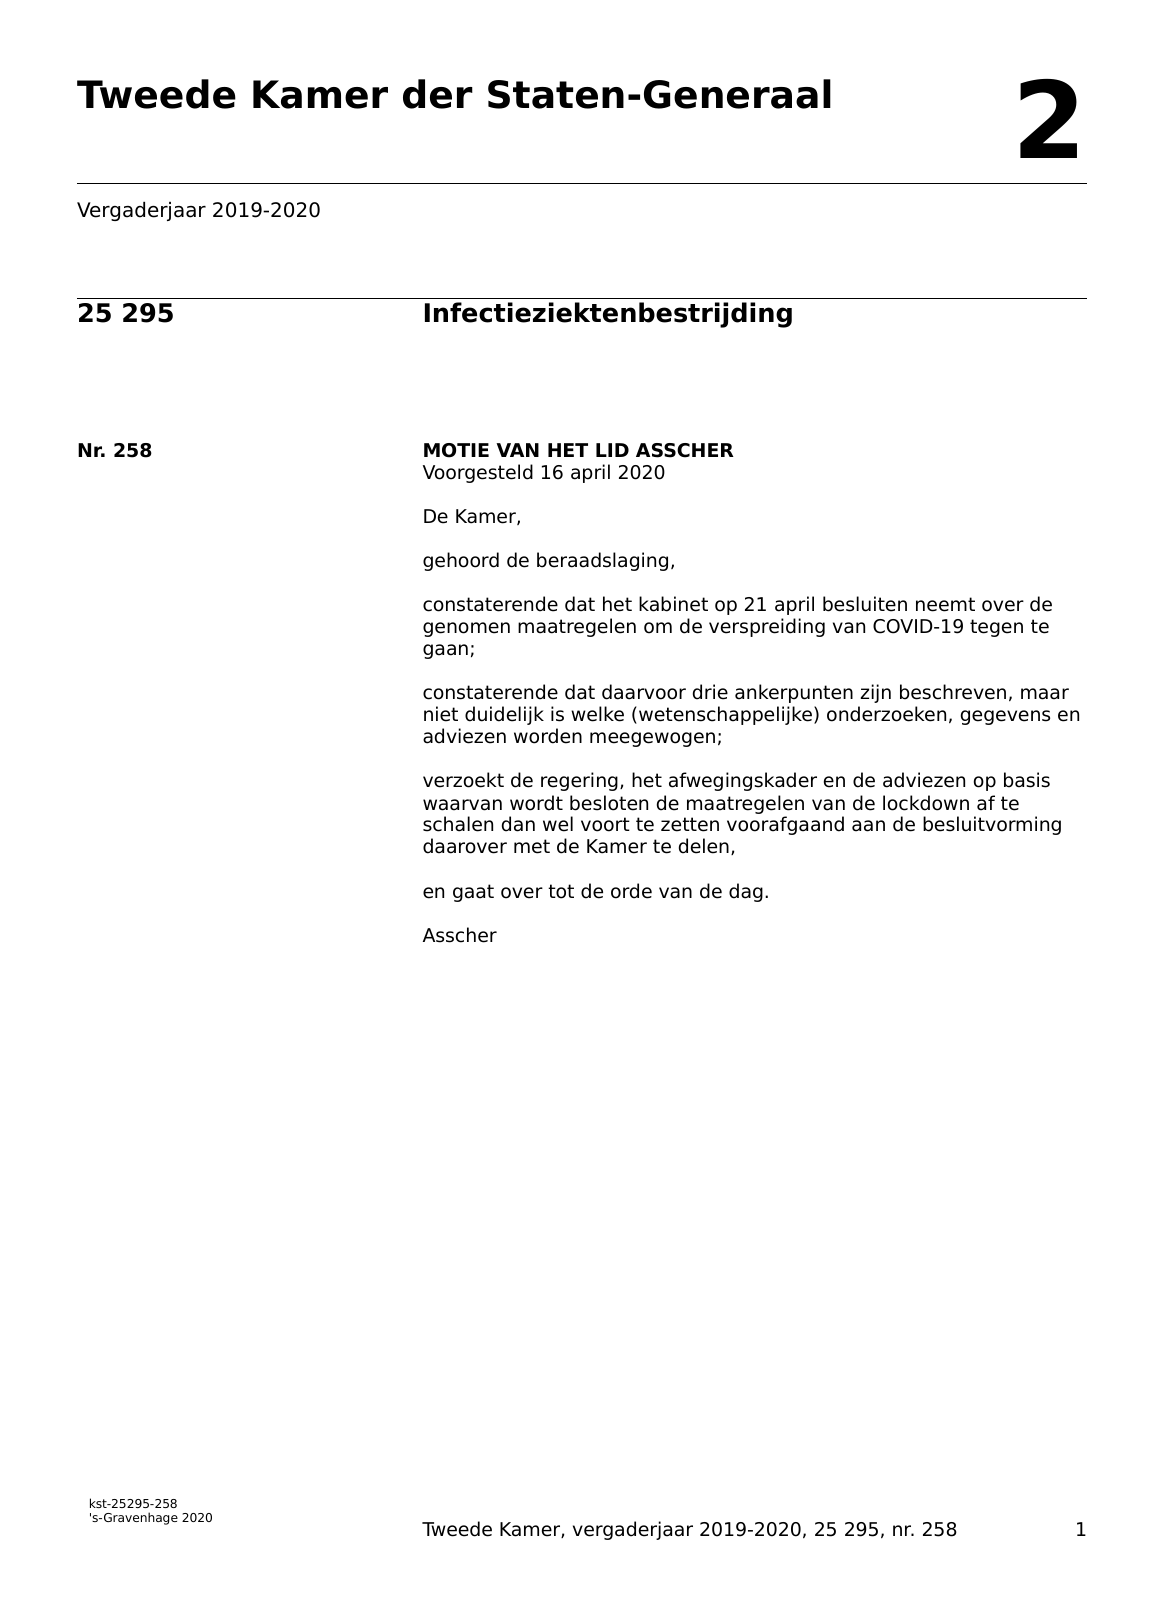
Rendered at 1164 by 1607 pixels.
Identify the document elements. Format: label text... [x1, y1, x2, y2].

table_cell Vergaderjaar 2019-2020 [77, 184, 1087, 298]
text verzoekt de regering, het afwegingskader en de adviezen op basis waarvan wordt besloten de maatregelen van de lockdown af te schalen dan wel voort te zetten voorafgaand aan de besluitvorming daarover met de Kamer te delen, [422, 770, 1087, 858]
table_header Tweede Kamer der Staten-Generaal [77, 59, 886, 183]
table_header 2 [886, 59, 1087, 183]
subtitle Nr. 258 MOTIE VAN HET LID ASSCHER [77, 440, 1087, 462]
subtitle 25 295 Infectieziektenbestrijding [77, 299, 1087, 329]
text constaterende dat daarvoor drie ankerpunten zijn beschreven, maar niet duidelijk is welke (wetenschappelijke) onderzoeken, gegevens en adviezen worden meegewogen; [422, 682, 1087, 748]
text De Kamer, [422, 506, 1087, 528]
text Asscher [422, 925, 1087, 947]
text 's-Gravenhage 2020 [88, 1511, 323, 1525]
text Voorgesteld 16 april 2020 [422, 462, 1087, 484]
text gehoord de beraadslaging, [422, 550, 1087, 572]
text kst-25295-258 [88, 1497, 323, 1511]
text en gaat over tot de orde van de dag. [422, 881, 1087, 902]
text constaterende dat het kabinet op 21 april besluiten neemt over de genomen maatregelen om de verspreiding van COVID-19 tegen te gaan; [422, 594, 1087, 660]
